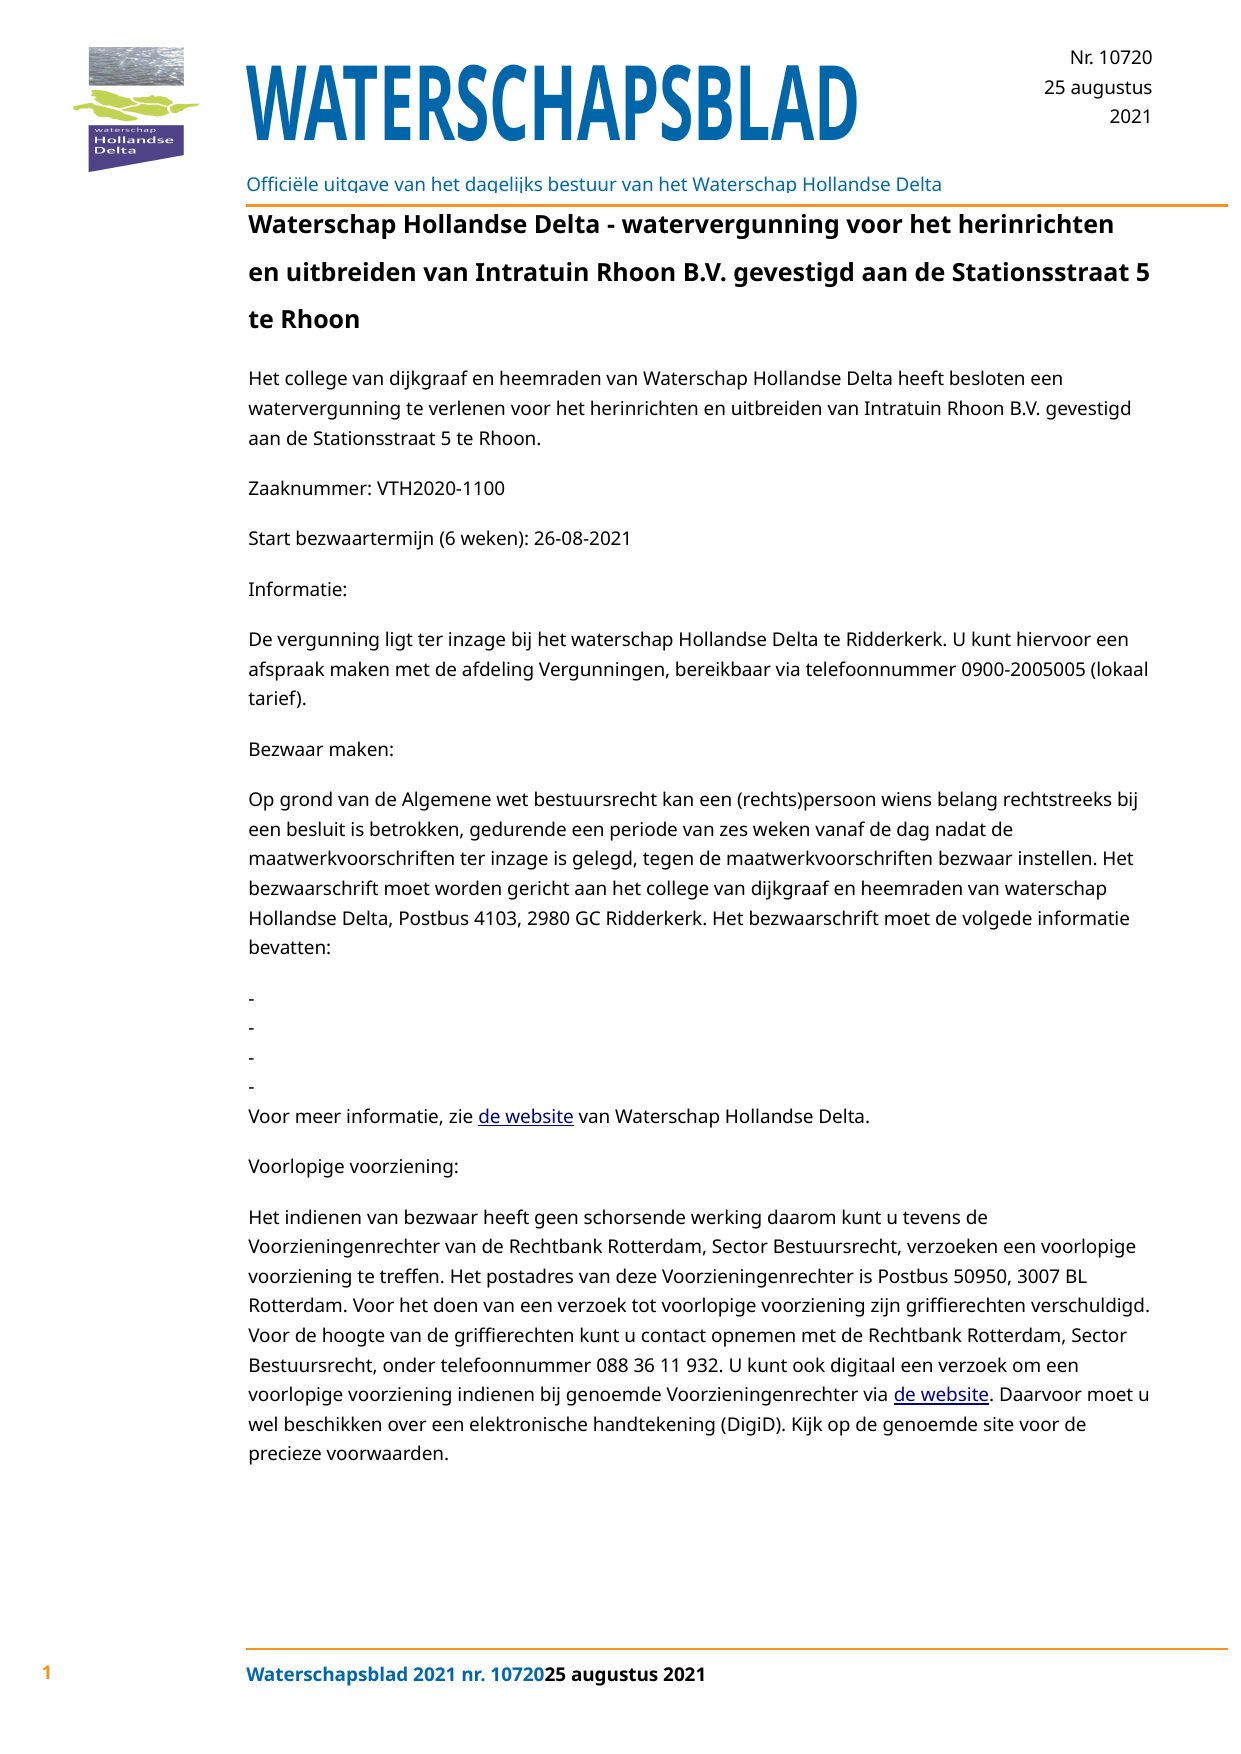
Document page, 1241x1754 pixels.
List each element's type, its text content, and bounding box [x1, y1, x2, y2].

text Voor meer informatie, zie de website van Waterschap Hollandse Delta. [248, 1103, 1152, 1129]
text Voorlopige voorziening: [248, 1153, 1152, 1179]
text Zaaknummer: VTH2020-1100 [248, 475, 1152, 501]
text Het indienen van bezwaar heeft geen schorsende werking daarom kunt u tevens de Voorzieningenrechter van de Rechtbank Rotterdam, Sector Bestuursrecht, verzoeken een voorlopige voorziening te treffen. Het postadres van deze Voorzieningenrechter is Postbus 50950, 3007 BL Rotterdam. Voor het doen van een verzoek tot voorlopige voorziening zijn griffierechten verschuldigd. Voor de hoogte van de griffierechten kunt u contact opnemen met de Rechtbank Rotterdam, Sector Bestuursrecht, onder telefoonnummer 088 36 11 932. U kunt ook digitaal een verzoek om een voorlopige voorziening indienen bij genoemde Voorzieningenrechter via de website. Daarvoor moet u wel beschikken over een elektronische handtekening (DigiD). Kijk op de genoemde site voor de precieze voorwaarden. [248, 1204, 1152, 1466]
text Start bezwaartermijn (6 weken): 26-08-2021 [248, 526, 1152, 551]
text Bezwaar maken: [248, 736, 1152, 762]
text Op grond van de Algemene wet bestuursrecht kan een (rechts)persoon wiens belang rechtstreeks bij een besluit is betrokken, gedurende een periode van zes weken vanaf de dag nadat de maatwerkvoorschriften ter inzage is gelegd, tegen de maatwerkvoorschriften bezwaar instellen. Het bezwaarschrift moet worden gericht aan het college van dijkgraaf en heemraden van waterschap Hollandse Delta, Postbus 4103, 2980 GC Ridderkerk. Het bezwaarschrift moet de volgede informatie bevatten: [248, 786, 1152, 960]
text Het college van dijkgraaf en heemraden van Waterschap Hollandse Delta heeft besloten een watervergunning te verlenen voor het herinrichten en uitbreiden van Intratuin Rhoon B.V. gevestigd aan de Stationsstraat 5 te Rhoon. [248, 366, 1152, 450]
text Waterschap Hollandse Delta - watervergunning voor het herinrichten en uitbreiden van Intratuin Rhoon B.V. gevestigd aan de Stationsstraat 5 te Rhoon [248, 207, 1152, 336]
text Informatie: [248, 576, 1152, 602]
picture [41, 47, 231, 172]
text De vergunning ligt ter inzage bij het waterschap Hollandse Delta te Ridderkerk. U kunt hiervoor een afspraak maken met de afdeling Vergunningen, bereikbaar via telefoonnummer 0900-2005005 (lokaal tarief). [248, 626, 1152, 711]
